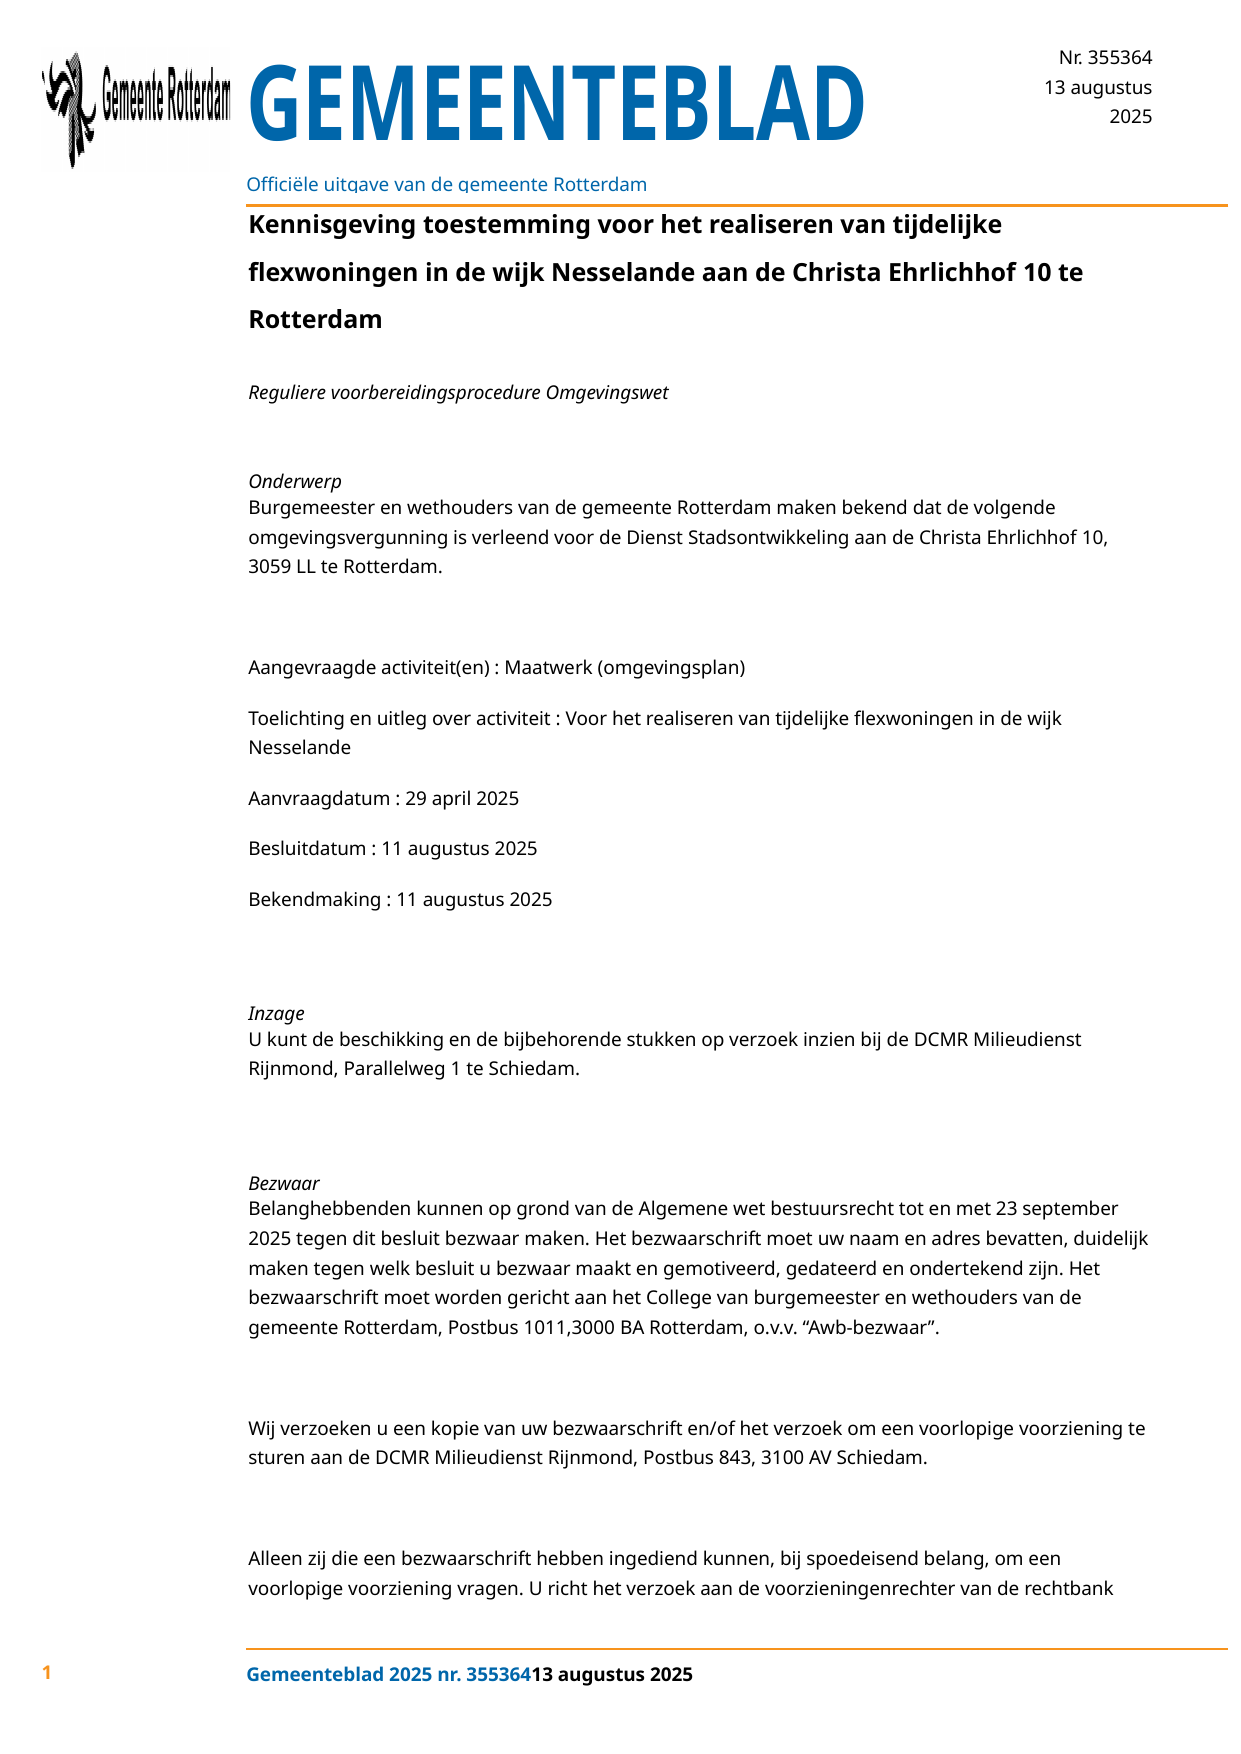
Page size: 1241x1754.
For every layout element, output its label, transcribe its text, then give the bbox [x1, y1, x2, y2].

text Burgemeester en wethouders van de gemeente Rotterdam maken bekend dat de volgende omgevingsvergunning is verleend voor de Dienst Stadsontwikkeling aan de Christa Ehrlichhof 10, 3059 LL te Rotterdam. [248, 494, 1152, 579]
text Reguliere voorbereidingsprocedure Omgevingswet [248, 379, 1152, 405]
text Toelichting en uitleg over activiteit : Voor het realiseren van tijdelijke flexwoningen in de wijk Nesselande [248, 705, 1152, 760]
text Bezwaar [248, 1170, 1152, 1196]
text Inzage [248, 1000, 1152, 1026]
text Wij verzoeken u een kopie van uw bezwaarschrift en/of het verzoek om een voorlopige voorziening te sturen aan de DCMR Milieudienst Rijnmond, Postbus 843, 3100 AV Schiedam. [248, 1415, 1152, 1470]
text Alleen zij die een bezwaarschrift hebben ingediend kunnen, bij spoedeisend belang, om een voorlopige voorziening vragen. U richt het verzoek aan de voorzieningenrechter van de rechtbank [248, 1545, 1152, 1600]
picture [41, 47, 231, 172]
text Aangevraagde activiteit(en) : Maatwerk (omgevingsplan) [248, 654, 1152, 680]
text Onderwerp [248, 469, 1152, 494]
text Kennisgeving toestemming voor het realiseren van tijdelijke flexwoningen in de wijk Nesselande aan de Christa Ehrlichhof 10 te Rotterdam [248, 207, 1152, 336]
text Belanghebbenden kunnen op grond van de Algemene wet bestuursrecht tot en met 23 september 2025 tegen dit besluit bezwaar maken. Het bezwaarschrift moet uw naam en adres bevatten, duidelijk maken tegen welk besluit u bezwaar maakt en gemotiveerd, gedateerd en ondertekend zijn. Het bezwaarschrift moet worden gericht aan het College van burgemeester en wethouders van de gemeente Rotterdam, Postbus 1011,3000 BA Rotterdam, o.v.v. “Awb-bezwaar”. [248, 1196, 1152, 1339]
text U kunt de beschikking en de bijbehorende stukken op verzoek inzien bij de DCMR Milieudienst Rijnmond, Parallelweg 1 te Schiedam. [248, 1026, 1152, 1081]
text Aanvraagdatum : 29 april 2025 [248, 785, 1152, 811]
text Bekendmaking : 11 augustus 2025 [248, 886, 1152, 911]
text Besluitdatum : 11 augustus 2025 [248, 835, 1152, 861]
